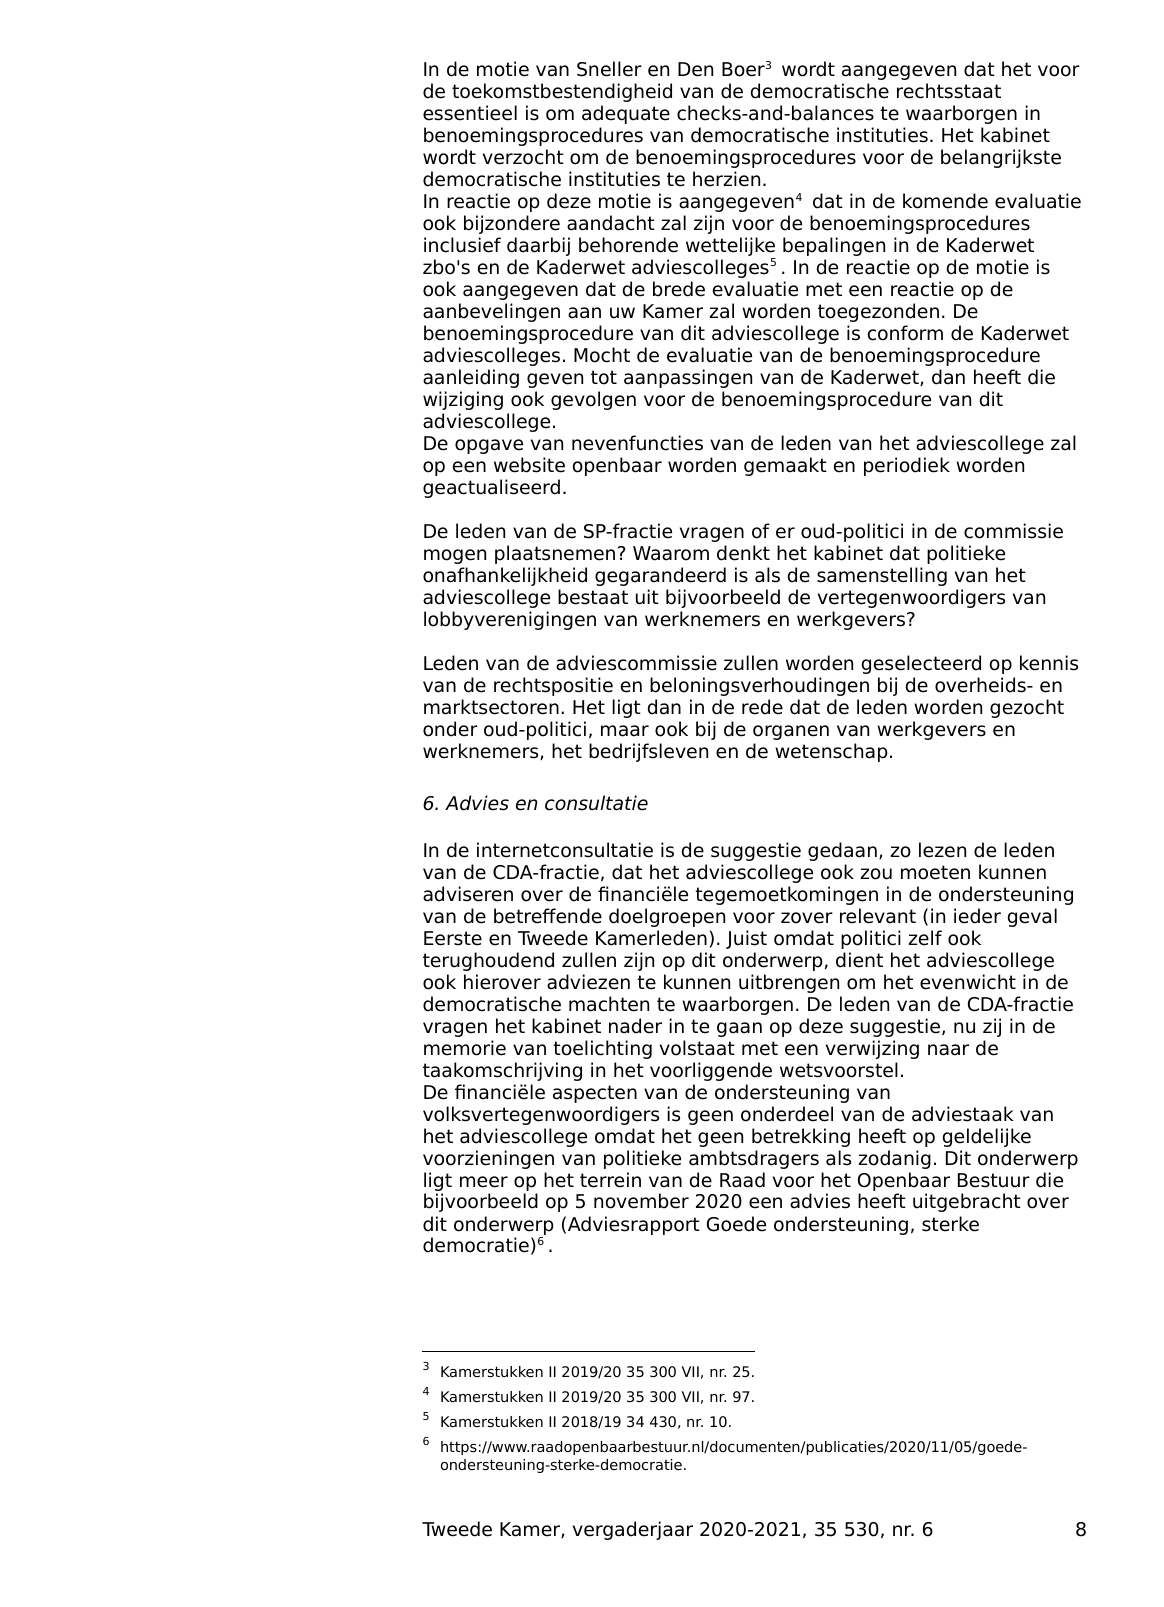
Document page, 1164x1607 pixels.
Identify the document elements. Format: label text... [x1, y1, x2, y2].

text In reactie op deze motie is aangegeven dat in de komende evaluatie ook bijzondere aandacht zal zijn voor de benoemingsprocedures inclusief daarbij behorende wettelijke bepalingen in de Kaderwet zbo's en de Kaderwet adviescolleges. In de reactie op de motie is ook aangegeven dat de brede evaluatie met een reactie op de aanbevelingen aan uw Kamer zal worden toegezonden. De benoemingsprocedure van dit adviescollege is conform de Kaderwet adviescolleges. Mocht de evaluatie van de benoemingsprocedure aanleiding geven tot aanpassingen van de Kaderwet, dan heeft die wijziging ook gevolgen voor de benoemingsprocedure van dit adviescollege. [422, 191, 1087, 433]
text Kamerstukken II 2019/20 35 300 VII, nr. 97. [422, 1385, 1087, 1407]
text De opgave van nevenfuncties van de leden van het adviescollege zal op een website openbaar worden gemaakt en periodiek worden geactualiseerd. [422, 433, 1087, 499]
text In de internetconsultatie is de suggestie gedaan, zo lezen de leden van de CDA-fractie, dat het adviescollege ook zou moeten kunnen adviseren over de financiële tegemoetkomingen in de ondersteuning van de betreffende doelgroepen voor zover relevant (in ieder geval Eerste en Tweede Kamerleden). Juist omdat politici zelf ook terughoudend zullen zijn op dit onderwerp, dient het adviescollege ook hierover adviezen te kunnen uitbrengen om het evenwicht in de democratische machten te waarborgen. De leden van de CDA-fractie vragen het kabinet nader in te gaan op deze suggestie, nu zij in de memorie van toelichting volstaat met een verwijzing naar de taakomschrijving in het voorliggende wetsvoorstel. [422, 840, 1087, 1082]
text De financiële aspecten van de ondersteuning van volksvertegenwoordigers is geen onderdeel van de adviestaak van het adviescollege omdat het geen betrekking heeft op geldelijke voorzieningen van politieke ambtsdragers als zodanig. Dit onderwerp ligt meer op het terrein van de Raad voor het Openbaar Bestuur die bijvoorbeeld op 5 november 2020 een advies heeft uitgebracht over dit onderwerp (Adviesrapport Goede ondersteuning, sterke democratie). [422, 1082, 1087, 1257]
text In de motie van Sneller en Den Boer wordt aangegeven dat het voor de toekomstbestendigheid van de democratische rechtsstaat essentieel is om adequate checks-and-balances te waarborgen in benoemingsprocedures van democratische instituties. Het kabinet wordt verzocht om de benoemingsprocedures voor de belangrijkste democratische instituties te herzien. [422, 59, 1087, 191]
text https://www.raadopenbaarbestuur.nl/documenten/publicaties/2020/11/05/goede-ondersteuning-sterke-democratie. [422, 1435, 1087, 1474]
text De leden van de SP-fractie vragen of er oud-politici in de commissie mogen plaatsnemen? Waarom denkt het kabinet dat politieke onafhankelijkheid gegarandeerd is als de samenstelling van het adviescollege bestaat uit bijvoorbeeld de vertegenwoordigers van lobbyverenigingen van werknemers en werkgevers? [422, 521, 1087, 631]
text Leden van de adviescommissie zullen worden geselecteerd op kennis van de rechtspositie en beloningsverhoudingen bij de overheids- en marktsectoren. Het ligt dan in de rede dat de leden worden gezocht onder oud-politici, maar ook bij de organen van werkgevers en werknemers, het bedrijfsleven en de wetenschap. [422, 653, 1087, 763]
subtitle 6. Advies en consultatie [422, 793, 1087, 815]
text Kamerstukken II 2018/19 34 430, nr. 10. [422, 1410, 1087, 1432]
text Kamerstukken II 2019/20 35 300 VII, nr. 25. [422, 1360, 1087, 1382]
